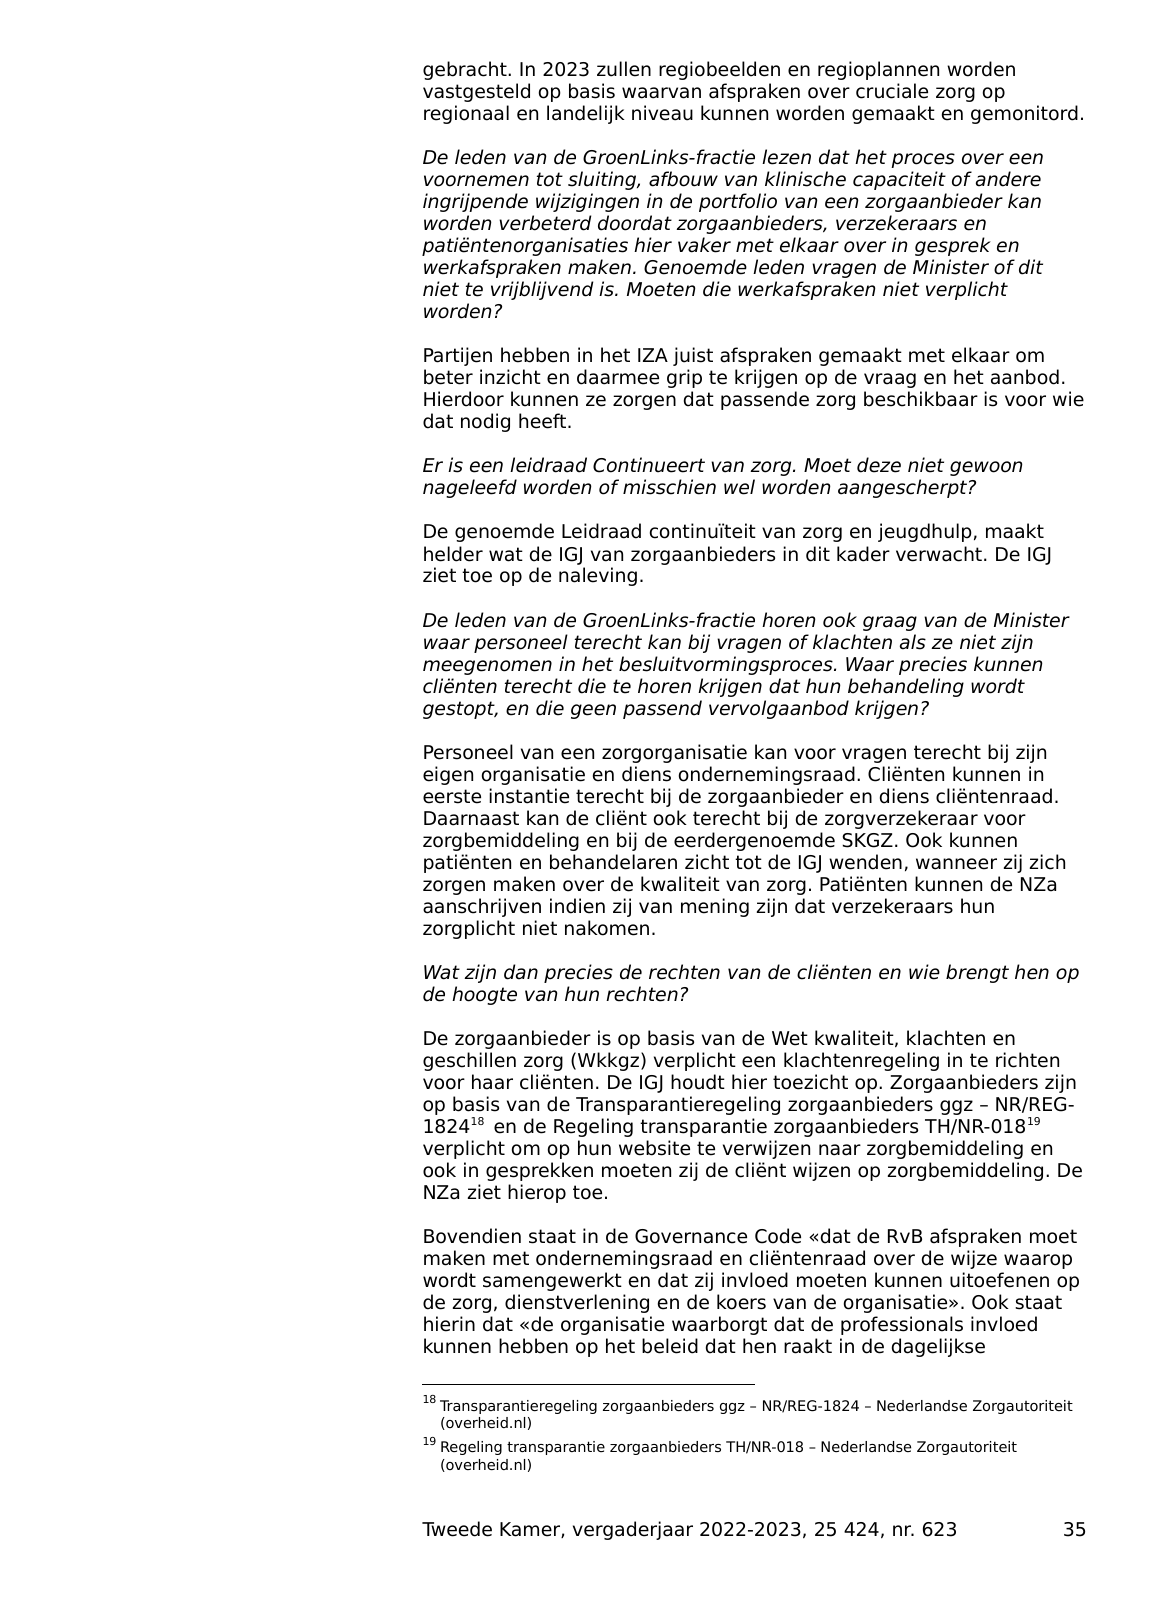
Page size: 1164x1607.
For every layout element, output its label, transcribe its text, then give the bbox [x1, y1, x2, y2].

text Wat zijn dan precies de rechten van de cliënten en wie brengt hen op de hoogte van hun rechten? [422, 962, 1087, 1006]
text Regeling transparantie zorgaanbieders TH/NR-018 – Nederlandse Zorgautoriteit (overheid.nl) [422, 1435, 1087, 1474]
text Partijen hebben in het IZA juist afspraken gemaakt met elkaar om beter inzicht en daarmee grip te krijgen op de vraag en het aanbod. Hierdoor kunnen ze zorgen dat passende zorg beschikbaar is voor wie dat nodig heeft. [422, 345, 1087, 433]
text Bovendien staat in de Governance Code «dat de RvB afspraken moet maken met ondernemingsraad en cliëntenraad over de wijze waarop wordt samengewerkt en dat zij invloed moeten kunnen uitoefenen op de zorg, dienstverlening en de koers van de organisatie». Ook staat hierin dat «de organisatie waarborgt dat de professionals invloed kunnen hebben op het beleid dat hen raakt in de dagelijkse [422, 1226, 1087, 1358]
text De genoemde Leidraad continuïteit van zorg en jeugdhulp, maakt helder wat de IGJ van zorgaanbieders in dit kader verwacht. De IGJ ziet toe op de naleving. [422, 521, 1087, 587]
text De zorgaanbieder is op basis van de Wet kwaliteit, klachten en geschillen zorg (Wkkgz) verplicht een klachtenregeling in te richten voor haar cliënten. De IGJ houdt hier toezicht op. Zorgaanbieders zijn op basis van de Transparantieregeling zorgaanbieders ggz – NR/REG-1824 en de Regeling transparantie zorgaanbieders TH/NR-018 verplicht om op hun website te verwijzen naar zorgbemiddeling en ook in gesprekken moeten zij de cliënt wijzen op zorgbemiddeling. De NZa ziet hierop toe. [422, 1028, 1087, 1204]
text gebracht. In 2023 zullen regiobeelden en regioplannen worden vastgesteld op basis waarvan afspraken over cruciale zorg op regionaal en landelijk niveau kunnen worden gemaakt en gemonitord. [422, 59, 1087, 125]
text Personeel van een zorgorganisatie kan voor vragen terecht bij zijn eigen organisatie en diens ondernemingsraad. Cliënten kunnen in eerste instantie terecht bij de zorgaanbieder en diens cliëntenraad. Daarnaast kan de cliënt ook terecht bij de zorgverzekeraar voor zorgbemiddeling en bij de eerdergenoemde SKGZ. Ook kunnen patiënten en behandelaren zicht tot de IGJ wenden, wanneer zij zich zorgen maken over de kwaliteit van zorg. Patiënten kunnen de NZa aanschrijven indien zij van mening zijn dat verzekeraars hun zorgplicht niet nakomen. [422, 742, 1087, 939]
text Er is een leidraad Continueert van zorg. Moet deze niet gewoon nageleefd worden of misschien wel worden aangescherpt? [422, 455, 1087, 499]
text Transparantieregeling zorgaanbieders ggz – NR/REG-1824 – Nederlandse Zorgautoriteit (overheid.nl) [422, 1393, 1087, 1432]
text De leden van de GroenLinks-fractie horen ook graag van de Minister waar personeel terecht kan bij vragen of klachten als ze niet zijn meegenomen in het besluitvormingsproces. Waar precies kunnen cliënten terecht die te horen krijgen dat hun behandeling wordt gestopt, en die geen passend vervolgaanbod krijgen? [422, 609, 1087, 719]
text De leden van de GroenLinks-fractie lezen dat het proces over een voornemen tot sluiting, afbouw van klinische capaciteit of andere ingrijpende wijzigingen in de portfolio van een zorgaanbieder kan worden verbeterd doordat zorgaanbieders, verzekeraars en patiëntenorganisaties hier vaker met elkaar over in gesprek en werkafspraken maken. Genoemde leden vragen de Minister of dit niet te vrijblijvend is. Moeten die werkafspraken niet verplicht worden? [422, 147, 1087, 323]
